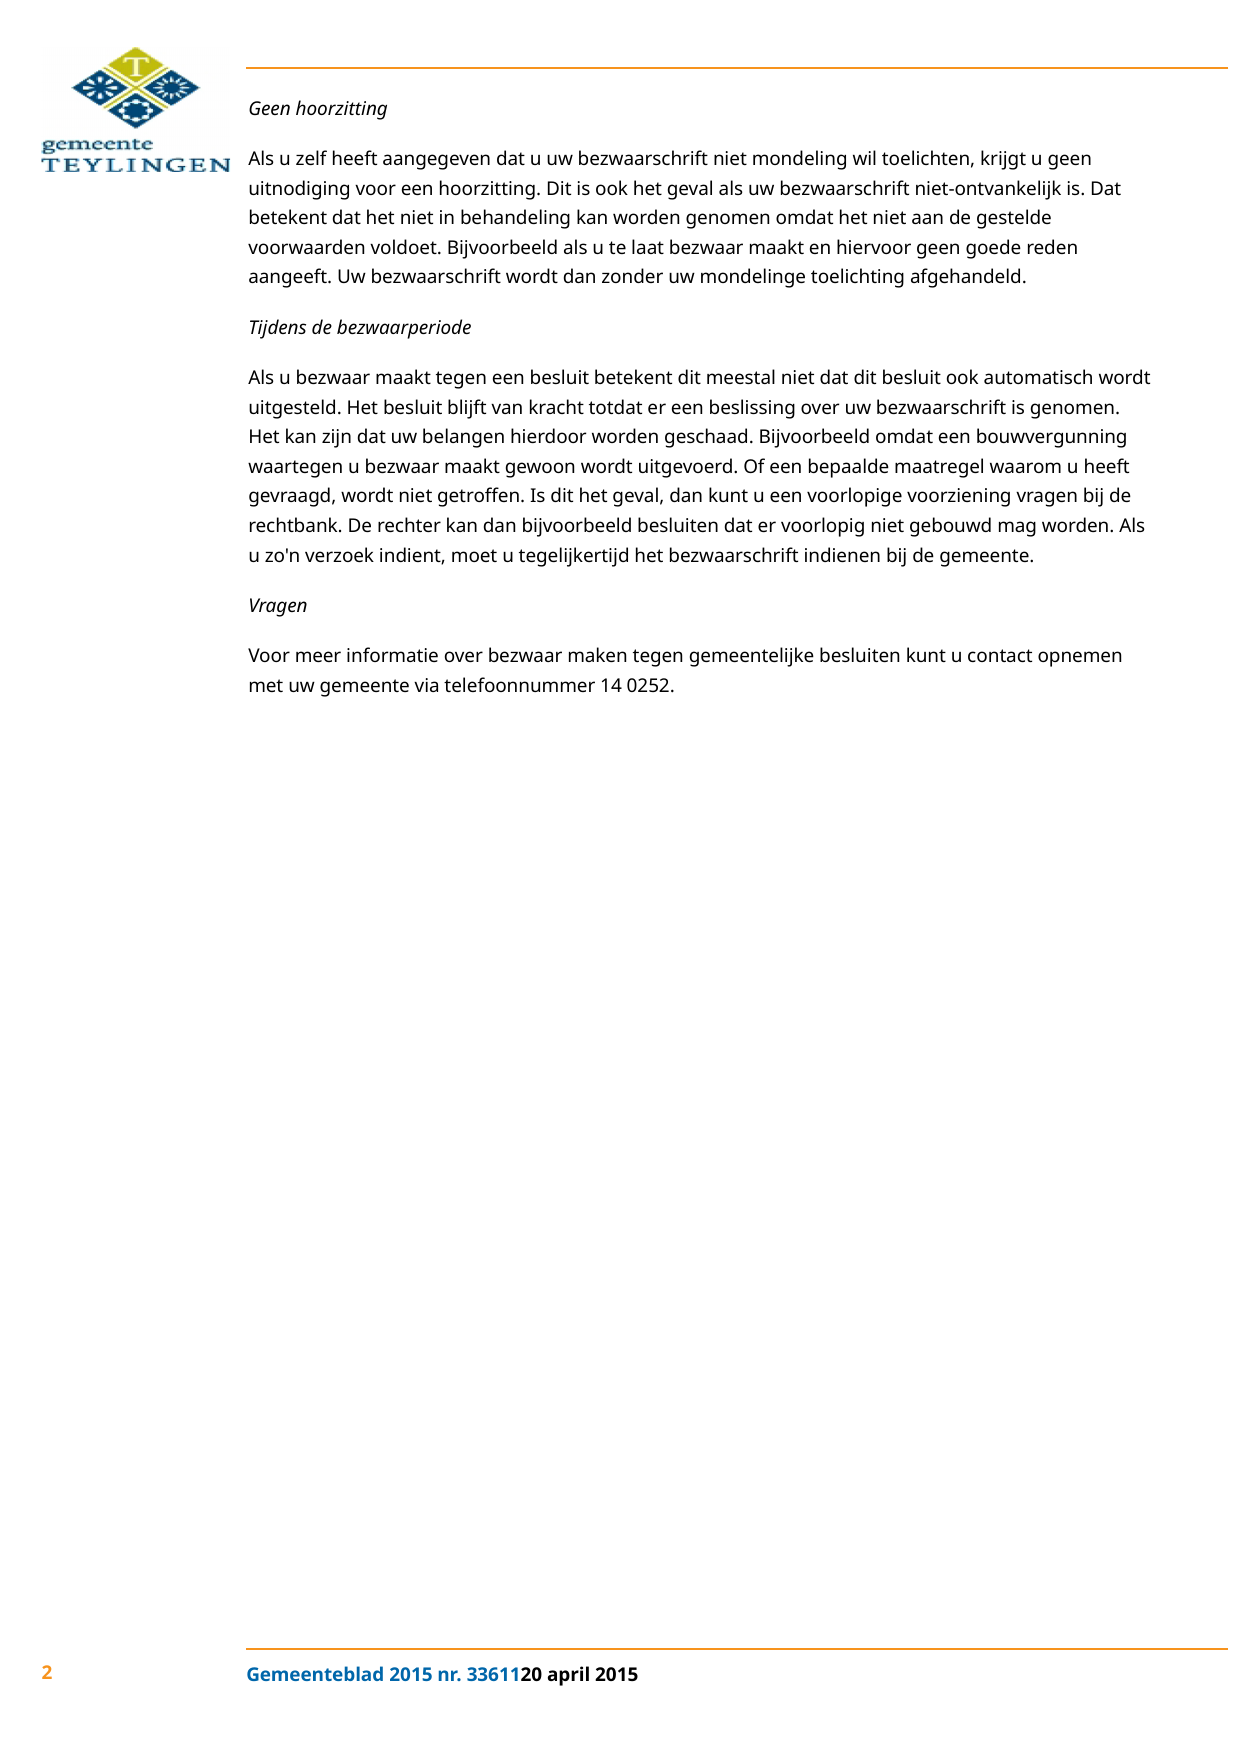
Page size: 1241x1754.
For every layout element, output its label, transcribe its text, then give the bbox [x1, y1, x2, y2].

text Als u bezwaar maakt tegen een besluit betekent dit meestal niet dat dit besluit ook automatisch wordt uitgesteld. Het besluit blijft van kracht totdat er een beslissing over uw bezwaarschrift is genomen. Het kan zijn dat uw belangen hierdoor worden geschaad. Bijvoorbeeld omdat een bouwvergunning waartegen u bezwaar maakt gewoon wordt uitgevoerd. Of een bepaalde maatregel waarom u heeft gevraagd, wordt niet getroffen. Is dit het geval, dan kunt u een voorlopige voorziening vragen bij de rechtbank. De rechter kan dan bijvoorbeeld besluiten dat er voorlopig niet gebouwd mag worden. Als u zo'n verzoek indient, moet u tegelijkertijd het bezwaarschrift indienen bij de gemeente. [248, 364, 1152, 568]
text Vragen [248, 592, 1152, 618]
picture [41, 47, 231, 172]
text Voor meer informatie over bezwaar maken tegen gemeentelijke besluiten kunt u contact opnemen met uw gemeente via telefoonnummer 14 0252. [248, 643, 1152, 698]
text Als u zelf heeft aangegeven dat u uw bezwaarschrift niet mondeling wil toelichten, krijgt u geen uitnodiging voor een hoorzitting. Dit is ook het geval als uw bezwaarschrift niet-ontvankelijk is. Dat betekent dat het niet in behandeling kan worden genomen omdat het niet aan de gestelde voorwaarden voldoet. Bijvoorbeeld als u te laat bezwaar maakt en hiervoor geen goede reden aangeeft. Uw bezwaarschrift wordt dan zonder uw mondelinge toelichting afgehandeld. [248, 145, 1152, 289]
text Tijdens de bezwaarperiode [248, 314, 1152, 340]
text Geen hoorzitting [248, 95, 1152, 121]
